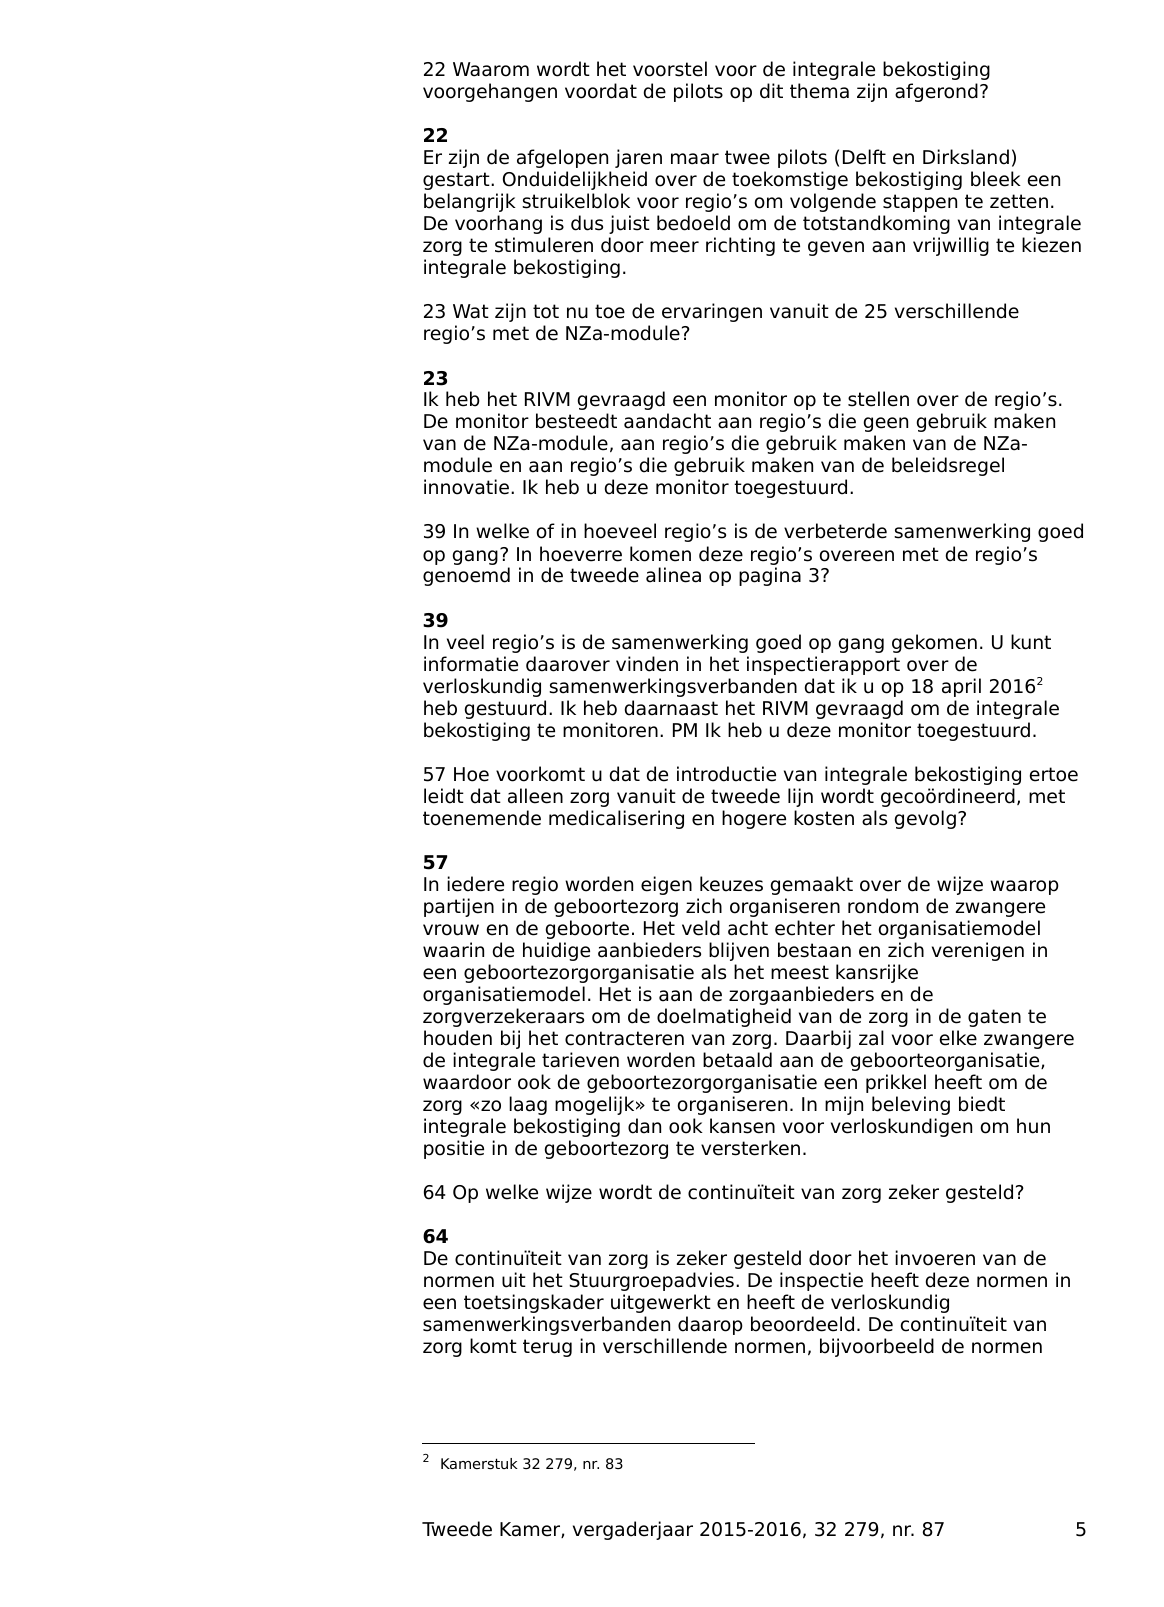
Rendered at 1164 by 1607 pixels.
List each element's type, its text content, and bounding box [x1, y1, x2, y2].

text 22 [422, 125, 1087, 147]
text Kamerstuk 32 279, nr. 83 [422, 1452, 1087, 1474]
text Er zijn de afgelopen jaren maar twee pilots (Delft en Dirksland) gestart. Onduidelijkheid over de toekomstige bekostiging bleek een belangrijk struikelblok voor regio’s om volgende stappen te zetten. De voorhang is dus juist bedoeld om de totstandkoming van integrale zorg te stimuleren door meer richting te geven aan vrijwillig te kiezen integrale bekostiging. [422, 147, 1087, 279]
text 23 [422, 367, 1087, 389]
text 22 Waarom wordt het voorstel voor de integrale bekostiging voorgehangen voordat de pilots op dit thema zijn afgerond? [422, 59, 1087, 103]
text 39 In welke of in hoeveel regio’s is de verbeterde samenwerking goed op gang? In hoeverre komen deze regio’s overeen met de regio’s genoemd in de tweede alinea op pagina 3? [422, 521, 1087, 587]
text 64 Op welke wijze wordt de continuïteit van zorg zeker gesteld? [422, 1182, 1087, 1204]
text In veel regio’s is de samenwerking goed op gang gekomen. U kunt informatie daarover vinden in het inspectierapport over de verloskundig samenwerkingsverbanden dat ik u op 18 april 2016 heb gestuurd. Ik heb daarnaast het RIVM gevraagd om de integrale bekostiging te monitoren. PM Ik heb u deze monitor toegestuurd. [422, 632, 1087, 741]
text 64 [422, 1226, 1087, 1248]
text 39 [422, 609, 1087, 632]
text In iedere regio worden eigen keuzes gemaakt over de wijze waarop partijen in de geboortezorg zich organiseren rondom de zwangere vrouw en de geboorte. Het veld acht echter het organisatiemodel waarin de huidige aanbieders blijven bestaan en zich verenigen in een geboortezorgorganisatie als het meest kansrijke organisatiemodel. Het is aan de zorgaanbieders en de zorgverzekeraars om de doelmatigheid van de zorg in de gaten te houden bij het contracteren van zorg. Daarbij zal voor elke zwangere de integrale tarieven worden betaald aan de geboorteorganisatie, waardoor ook de geboortezorgorganisatie een prikkel heeft om de zorg «zo laag mogelijk» te organiseren. In mijn beleving biedt integrale bekostiging dan ook kansen voor verloskundigen om hun positie in de geboortezorg te versterken. [422, 874, 1087, 1159]
text 57 [422, 852, 1087, 874]
text 23 Wat zijn tot nu toe de ervaringen vanuit de 25 verschillende regio’s met de NZa-module? [422, 301, 1087, 345]
text De continuïteit van zorg is zeker gesteld door het invoeren van de normen uit het Stuurgroepadvies. De inspectie heeft deze normen in een toetsingskader uitgewerkt en heeft de verloskundig samenwerkingsverbanden daarop beoordeeld. De continuïteit van zorg komt terug in verschillende normen, bijvoorbeeld de normen [422, 1248, 1087, 1358]
text 57 Hoe voorkomt u dat de introductie van integrale bekostiging ertoe leidt dat alleen zorg vanuit de tweede lijn wordt gecoördineerd, met toenemende medicalisering en hogere kosten als gevolg? [422, 764, 1087, 829]
text Ik heb het RIVM gevraagd een monitor op te stellen over de regio’s. De monitor besteedt aandacht aan regio’s die geen gebruik maken van de NZa-module, aan regio’s die gebruik maken van de NZa-module en aan regio’s die gebruik maken van de beleidsregel innovatie. Ik heb u deze monitor toegestuurd. [422, 389, 1087, 499]
